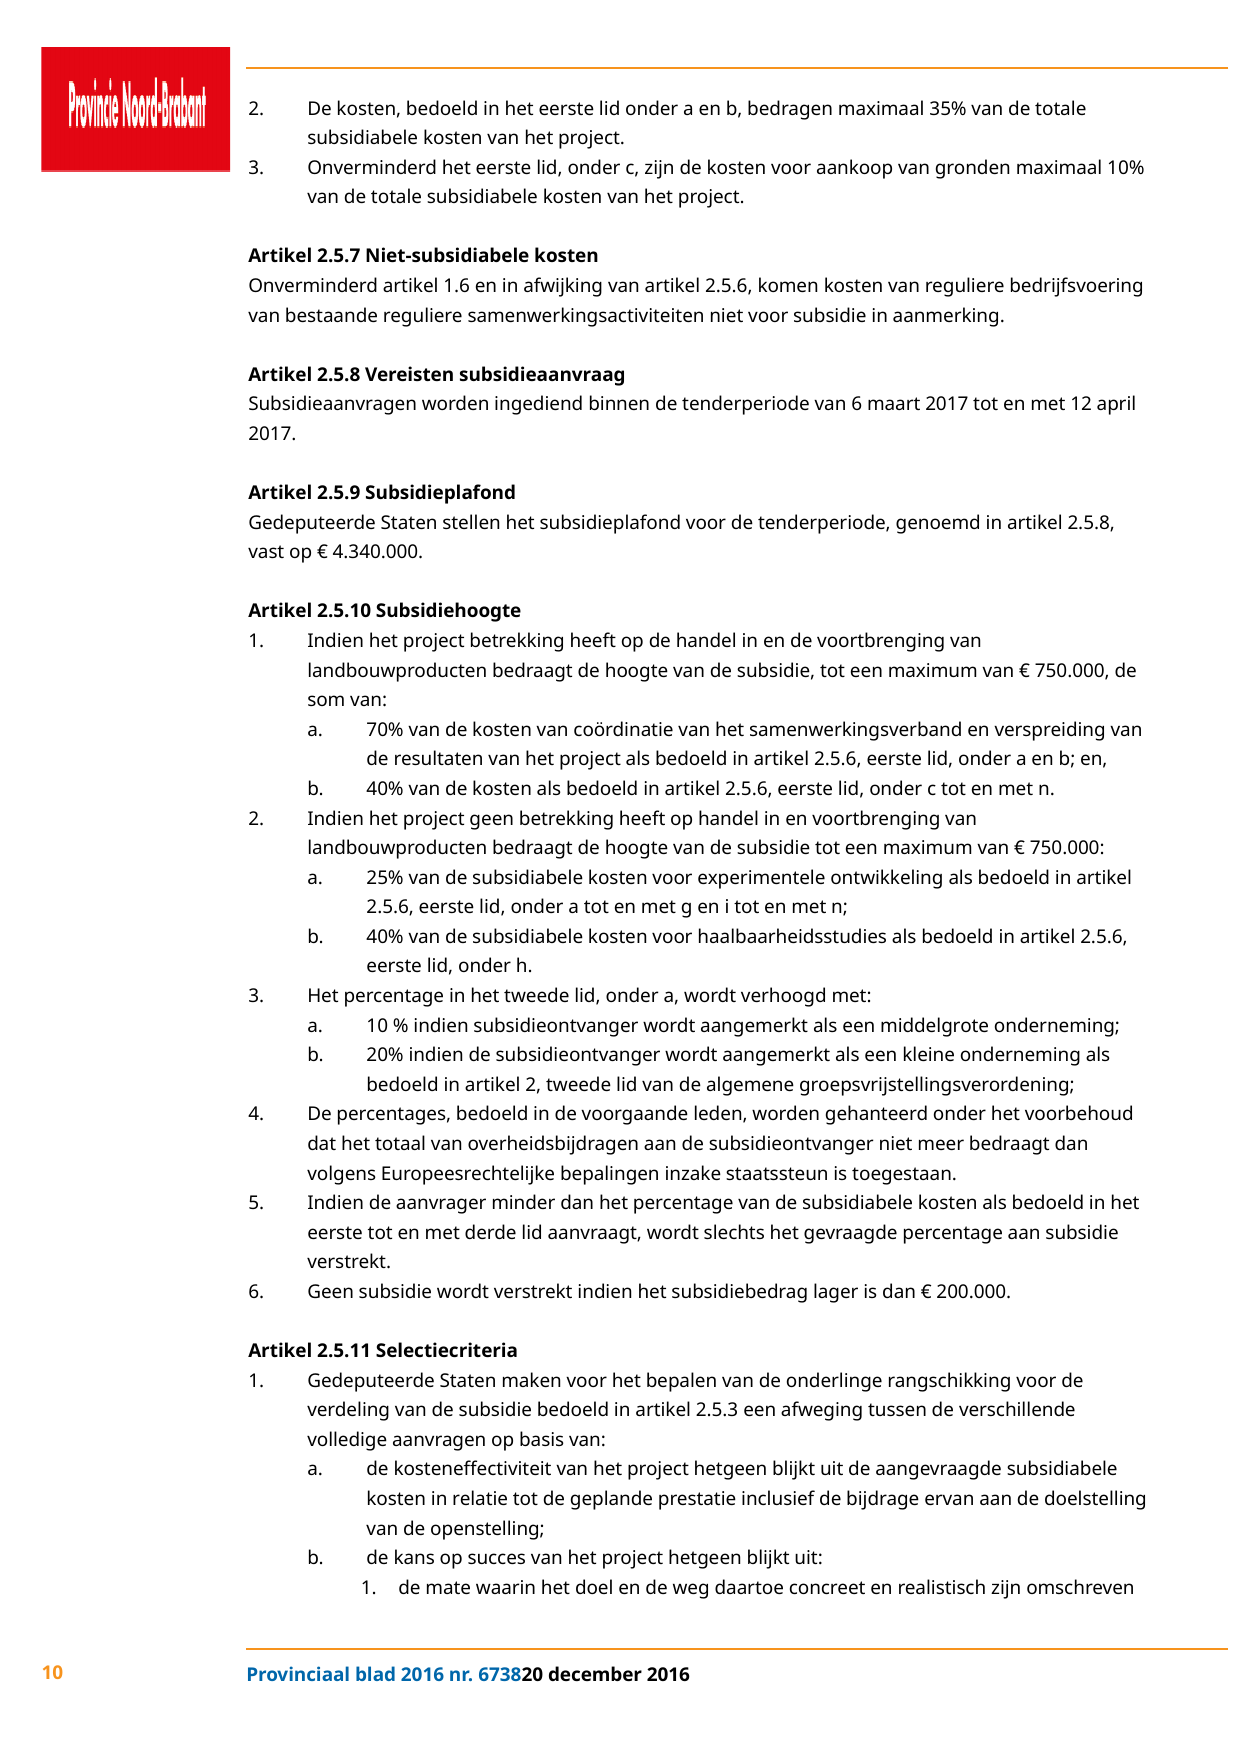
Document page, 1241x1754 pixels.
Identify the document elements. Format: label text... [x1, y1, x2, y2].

list 20% indien de subsidieontvanger wordt aangemerkt als een kleine onderneming als bedoeld in artikel 2, tweede lid van de algemene groepsvrijstellingsverordening; [307, 1041, 1152, 1097]
list De percentages, bedoeld in de voorgaande leden, worden gehanteerd onder het voorbehoud dat het totaal van overheidsbijdragen aan de subsidieontvanger niet meer bedraagt dan volgens Europeesrechtelijke bepalingen inzake staatssteun is toegestaan. [248, 1101, 1152, 1186]
list Gedeputeerde Staten maken voor het bepalen van de onderlinge rangschikking voor de verdeling van de subsidie bedoeld in artikel 2.5.3 een afweging tussen de verschillende volledige aanvragen op basis van: [248, 1367, 1152, 1452]
list Indien de aanvrager minder dan het percentage van de subsidiabele kosten als bedoeld in het eerste tot en met derde lid aanvraagt, wordt slechts het gevraagde percentage aan subsidie verstrekt. [248, 1189, 1152, 1274]
list Indien het project betrekking heeft op de handel in en de voortbrenging van landbouwproducten bedraagt de hoogte van de subsidie, tot een maximum van € 750.000, de som van: [248, 627, 1152, 712]
list 40% van de subsidiabele kosten voor haalbaarheidsstudies als bedoeld in artikel 2.5.6, eerste lid, onder h. [307, 923, 1152, 978]
list 70% van de kosten van coördinatie van het samenwerkingsverband en verspreiding van de resultaten van het project als bedoeld in artikel 2.5.6, eerste lid, onder a en b; en, [307, 716, 1152, 771]
list Indien het project geen betrekking heeft op handel in en voortbrenging van landbouwproducten bedraagt de hoogte van de subsidie tot een maximum van € 750.000: [248, 805, 1152, 860]
list 25% van de subsidiabele kosten voor experimentele ontwikkeling als bedoeld in artikel 2.5.6, eerste lid, onder a tot en met g en i tot en met n; [307, 864, 1152, 919]
list de mate waarin het doel en de weg daartoe concreet en realistisch zijn omschreven [361, 1574, 1152, 1600]
list Geen subsidie wordt verstrekt indien het subsidiebedrag lager is dan € 200.000. [248, 1278, 1152, 1304]
list 40% van de kosten als bedoeld in artikel 2.5.6, eerste lid, onder c tot en met n. [307, 775, 1152, 801]
text Artikel 2.5.10 Subsidiehoogte [248, 598, 1152, 623]
text Subsidieaanvragen worden ingediend binnen de tenderperiode van 6 maart 2017 tot en met 12 april 2017. [248, 391, 1152, 446]
text Artikel 2.5.9 Subsidieplafond [248, 479, 1152, 505]
text Onverminderd artikel 1.6 en in afwijking van artikel 2.5.6, komen kosten van reguliere bedrijfsvoering van bestaande reguliere samenwerkingsactiviteiten niet voor subsidie in aanmerking. [248, 272, 1152, 328]
list 10 % indien subsidieontvanger wordt aangemerkt als een middelgrote onderneming; [307, 1012, 1152, 1038]
list de kans op succes van het project hetgeen blijkt uit: [307, 1544, 1152, 1570]
picture [41, 47, 231, 172]
list de kosteneffectiviteit van het project hetgeen blijkt uit de aangevraagde subsidiabele kosten in relatie tot de geplande prestatie inclusief de bijdrage ervan aan de doelstelling van de openstelling; [307, 1456, 1152, 1541]
text Artikel 2.5.7 Niet-subsidiabele kosten [248, 243, 1152, 268]
list Onverminderd het eerste lid, onder c, zijn de kosten voor aankoop van gronden maximaal 10% van de totale subsidiabele kosten van het project. [248, 154, 1152, 209]
list Het percentage in het tweede lid, onder a, wordt verhoogd met: [248, 982, 1152, 1008]
text Artikel 2.5.11 Selectiecriteria [248, 1337, 1152, 1363]
text Gedeputeerde Staten stellen het subsidieplafond voor de tenderperiode, genoemd in artikel 2.5.8, vast op € 4.340.000. [248, 509, 1152, 564]
list De kosten, bedoeld in het eerste lid onder a en b, bedragen maximaal 35% van de totale subsidiabele kosten van het project. [248, 95, 1152, 150]
text Artikel 2.5.8 Vereisten subsidieaanvraag [248, 361, 1152, 387]
